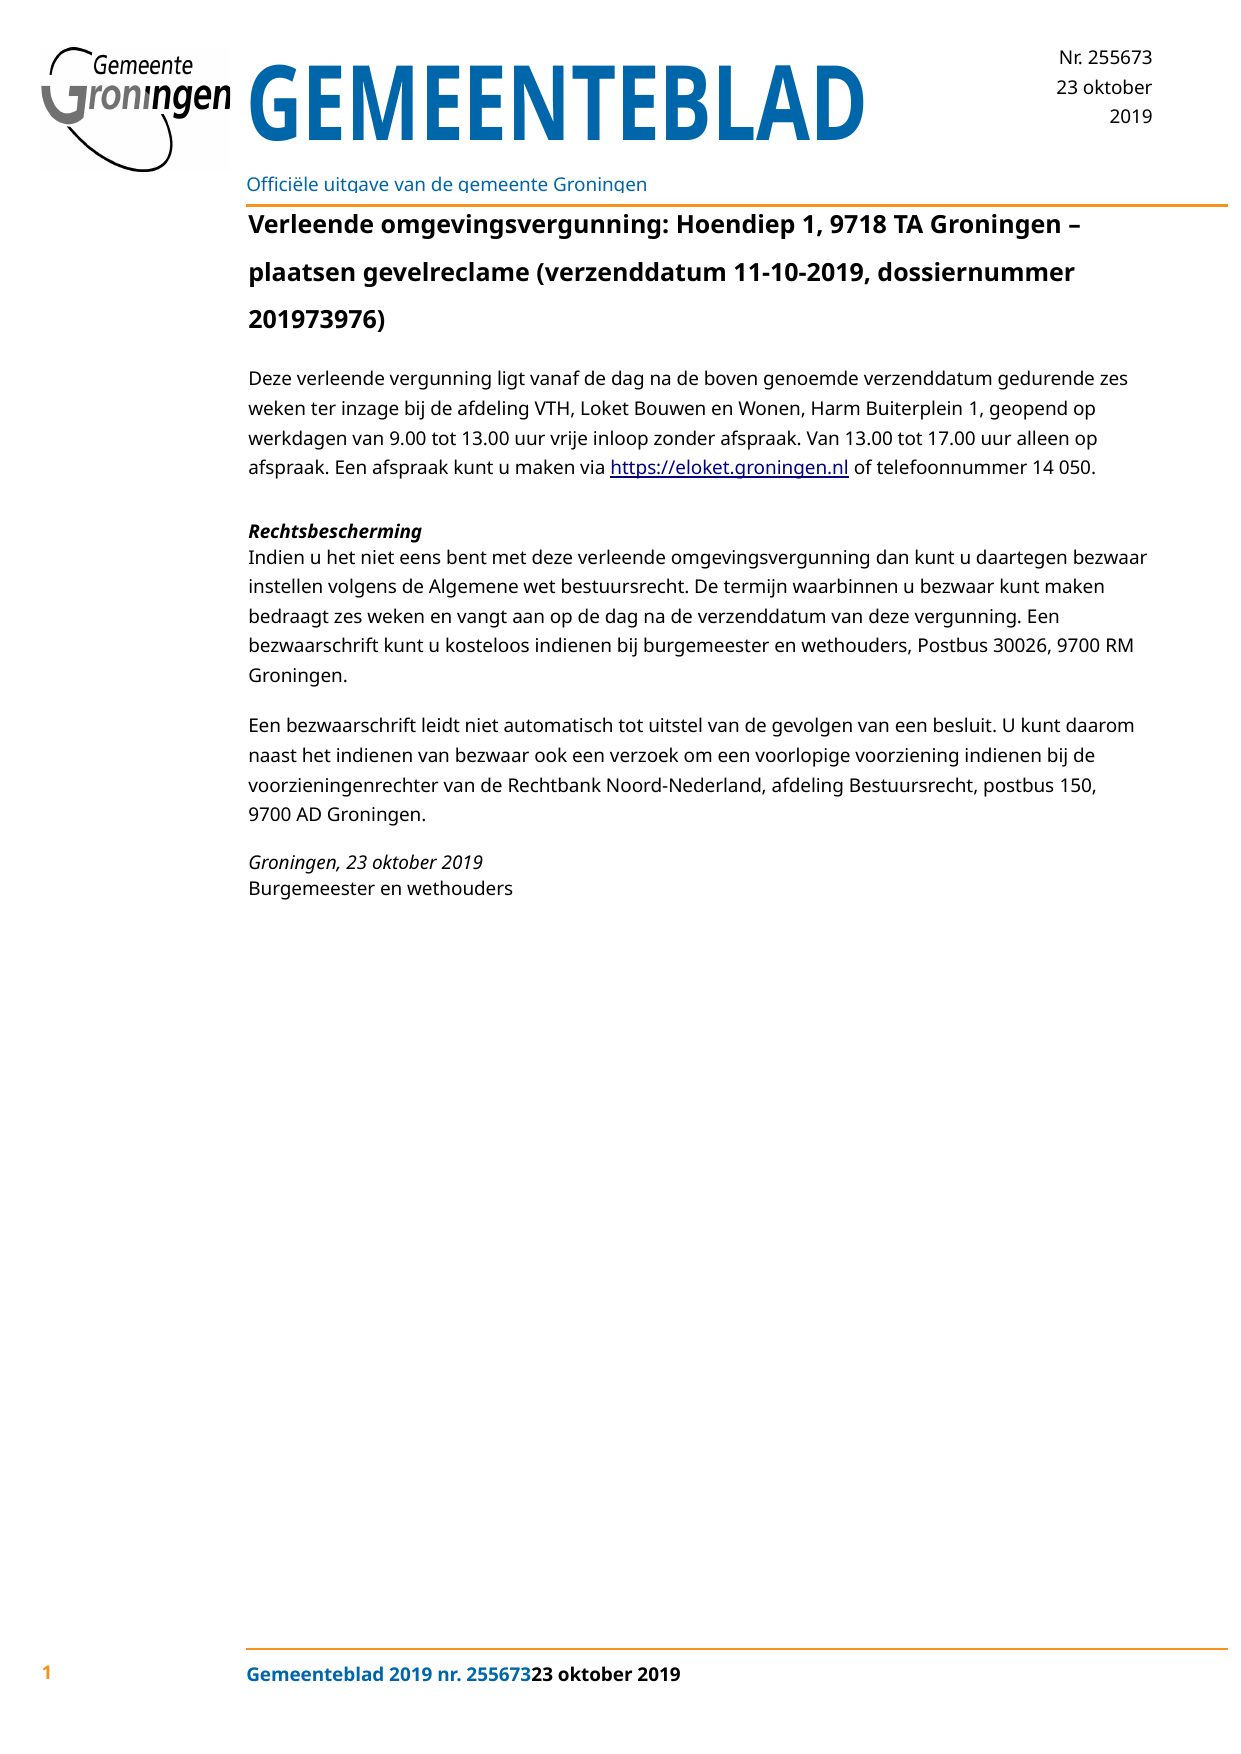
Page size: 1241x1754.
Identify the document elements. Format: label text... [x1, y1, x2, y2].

text Verleende omgevingsvergunning: Hoendiep 1, 9718 TA Groningen – plaatsen gevelreclame (verzenddatum 11-10-2019, dossiernummer 201973976) [248, 207, 1152, 336]
text Groningen, 23 oktober 2019 [248, 849, 1152, 875]
text Deze verleende vergunning ligt vanaf de dag na de boven genoemde verzenddatum gedurende zes weken ter inzage bij de afdeling VTH, Loket Bouwen en Wonen, Harm Buiterplein 1, geopend op werkdagen van 9.00 tot 13.00 uur vrije inloop zonder afspraak. Van 13.00 tot 17.00 uur alleen op afspraak. Een afspraak kunt u maken via https://eloket.groningen.nl of telefoonnummer 14 050. [248, 366, 1152, 480]
text Rechtsbescherming [248, 518, 1152, 544]
text Burgemeester en wethouders [248, 875, 1152, 901]
text Een bezwaarschrift leidt niet automatisch tot uitstel van de gevolgen van een besluit. U kunt daarom naast het indienen van bezwaar ook een verzoek om een voorlopige voorziening indienen bij de voorzieningenrechter van de Rechtbank Noord-Nederland, afdeling Bestuursrecht, postbus 150, 9700 AD Groningen. [248, 713, 1152, 827]
text Indien u het niet eens bent met deze verleende omgevingsvergunning dan kunt u daartegen bezwaar instellen volgens de Algemene wet bestuursrecht. De termijn waarbinnen u bezwaar kunt maken bedraagt zes weken en vangt aan op de dag na de verzenddatum van deze vergunning. Een bezwaarschrift kunt u kosteloos indienen bij burgemeester en wethouders, Postbus 30026, 9700 RM Groningen. [248, 544, 1152, 688]
picture [41, 47, 231, 172]
